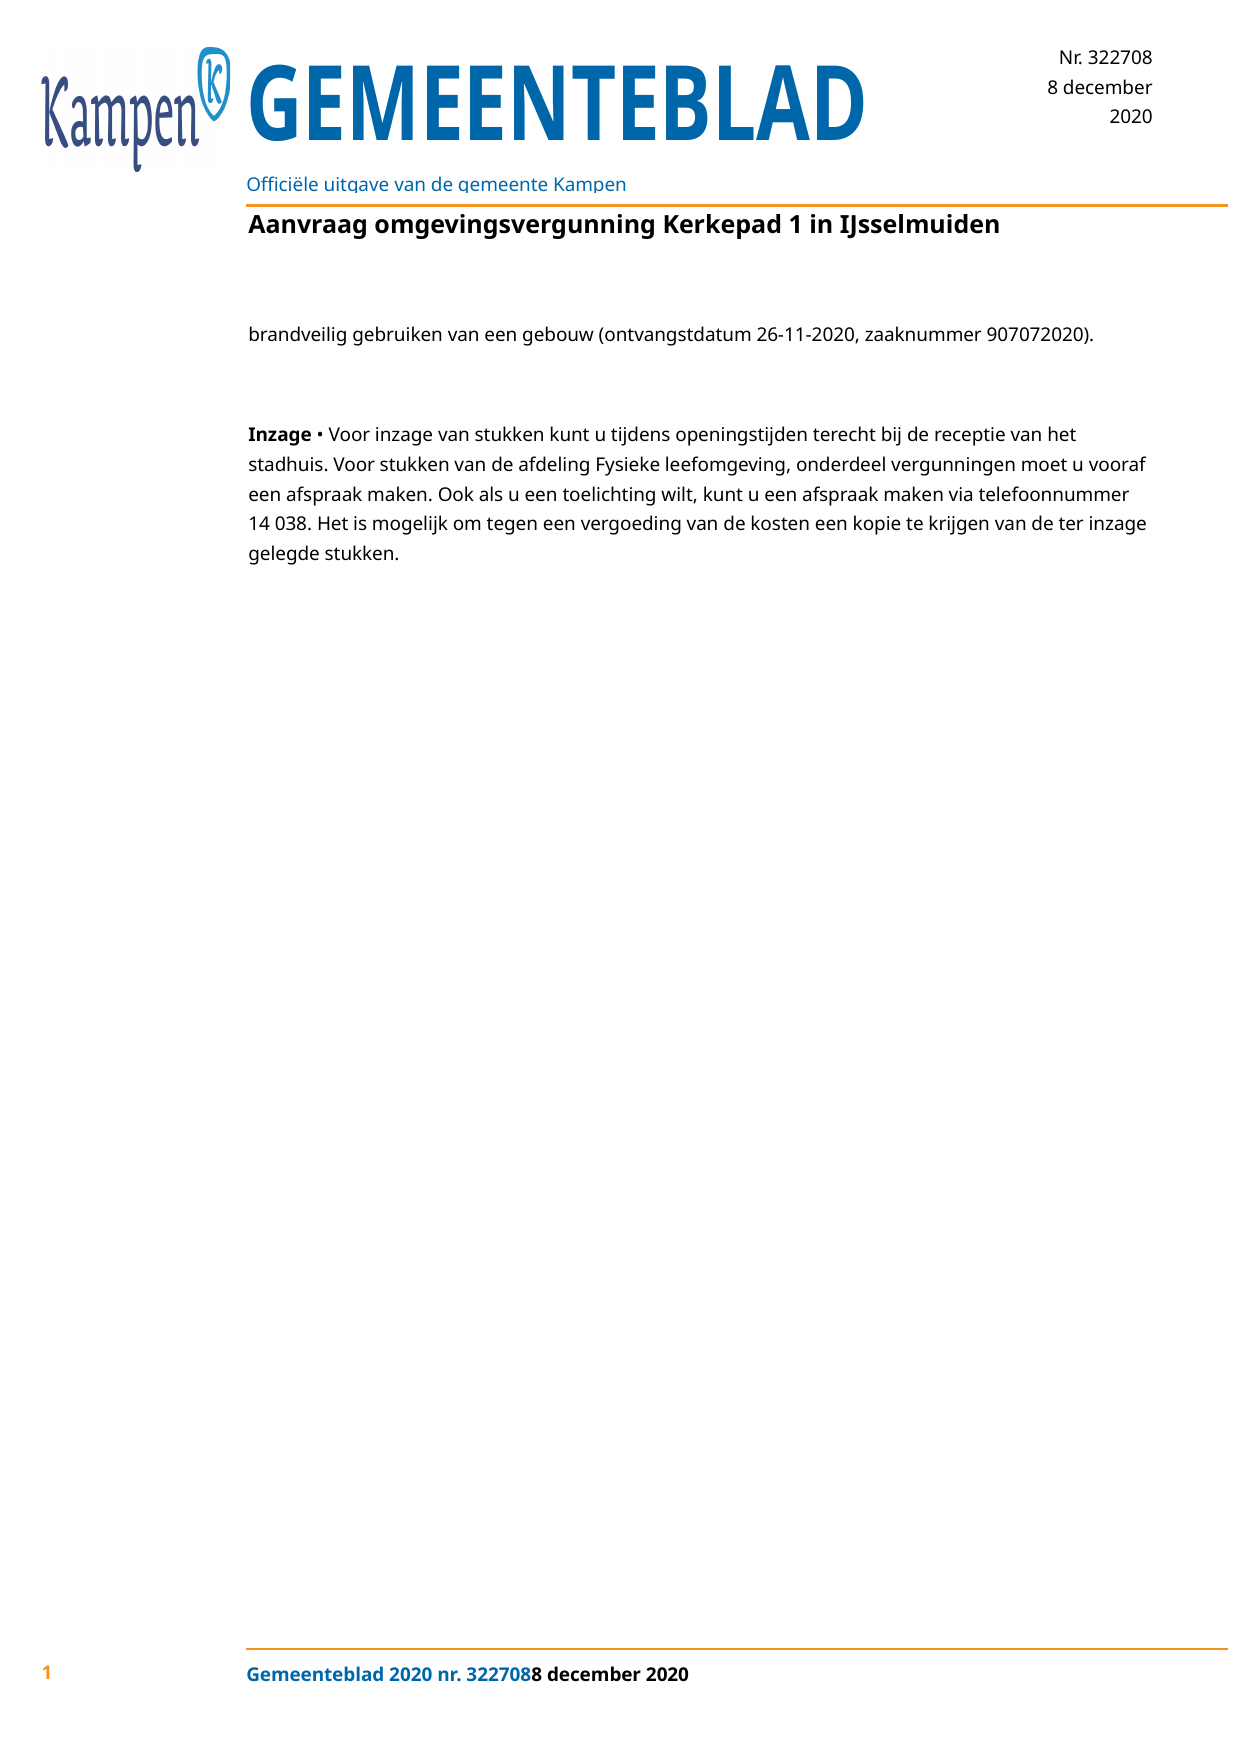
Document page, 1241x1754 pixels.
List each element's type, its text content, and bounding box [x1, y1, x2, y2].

text Aanvraag omgevingsvergunning Kerkepad 1 in IJsselmuiden [248, 207, 1152, 241]
text Inzage • Voor inzage van stukken kunt u tijdens openingstijden terecht bij de receptie van het stadhuis. Voor stukken van de afdeling Fysieke leefomgeving, onderdeel vergunningen moet u vooraf een afspraak maken. Ook als u een toelichting wilt, kunt u een afspraak maken via telefoonnummer 14 038. Het is mogelijk om tegen een vergoeding van de kosten een kopie te krijgen van de ter inzage gelegde stukken. [248, 422, 1152, 566]
text brandveilig gebruiken van een gebouw (ontvangstdatum 26-11-2020, zaaknummer 907072020). [248, 321, 1152, 346]
picture [41, 47, 231, 172]
